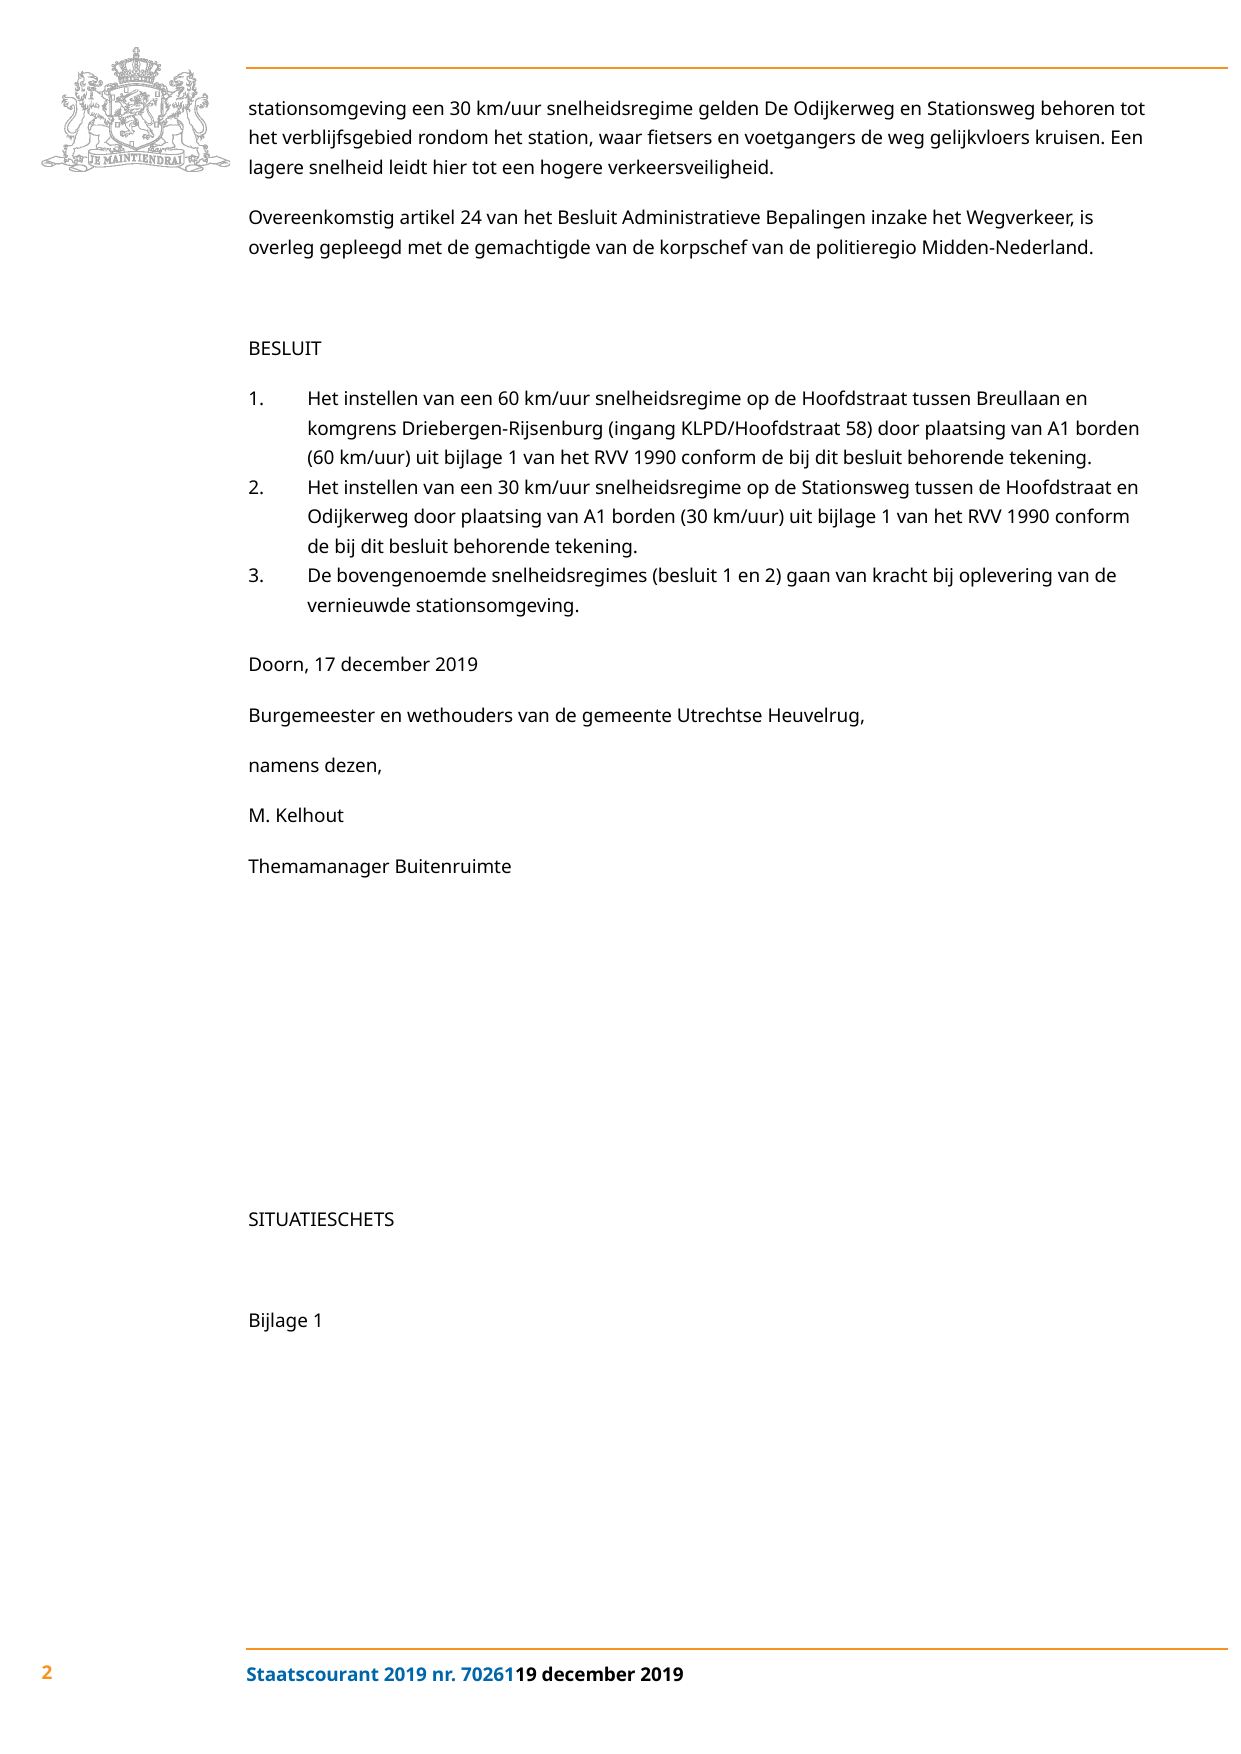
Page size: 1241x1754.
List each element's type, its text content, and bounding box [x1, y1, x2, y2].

list Het instellen van een 60 km/uur snelheidsregime op de Hoofdstraat tussen Breullaan en komgrens Driebergen-Rijsenburg (ingang KLPD/Hoofdstraat 58) door plaatsing van A1 borden (60 km/uur) uit bijlage 1 van het RVV 1990 conform de bij dit besluit behorende tekening. [248, 385, 1152, 470]
text Themamanager Buitenruimte [248, 853, 1152, 879]
list Het instellen van een 30 km/uur snelheidsregime op de Stationsweg tussen de Hoofdstraat en Odijkerweg door plaatsing van A1 borden (30 km/uur) uit bijlage 1 van het RVV 1990 conform de bij dit besluit behorende tekening. [248, 474, 1152, 559]
text Burgemeester en wethouders van de gemeente Utrechtse Heuvelrug, [248, 702, 1152, 728]
text M. Kelhout [248, 803, 1152, 828]
text stationsomgeving een 30 km/uur snelheidsregime gelden De Odijkerweg en Stationsweg behoren tot het verblijfsgebied rondom het station, waar fietsers en voetgangers de weg gelijkvloers kruisen. Een lagere snelheid leidt hier tot een hogere verkeersveiligheid. [248, 95, 1152, 180]
text Doorn, 17 december 2019 [248, 651, 1152, 677]
text namens dezen, [248, 752, 1152, 778]
text BESLUIT [248, 335, 1152, 361]
text Overeenkomstig artikel 24 van het Besluit Administratieve Bepalingen inzake het Wegverkeer, is overleg gepleegd met de gemachtigde van de korpschef van de politieregio Midden-Nederland. [248, 204, 1152, 260]
text SITUATIESCHETS [248, 1206, 1152, 1232]
picture [41, 47, 231, 172]
text Bijlage 1 [248, 1307, 1152, 1333]
list De bovengenoemde snelheidsregimes (besluit 1 en 2) gaan van kracht bij oplevering van de vernieuwde stationsomgeving. [248, 563, 1152, 618]
